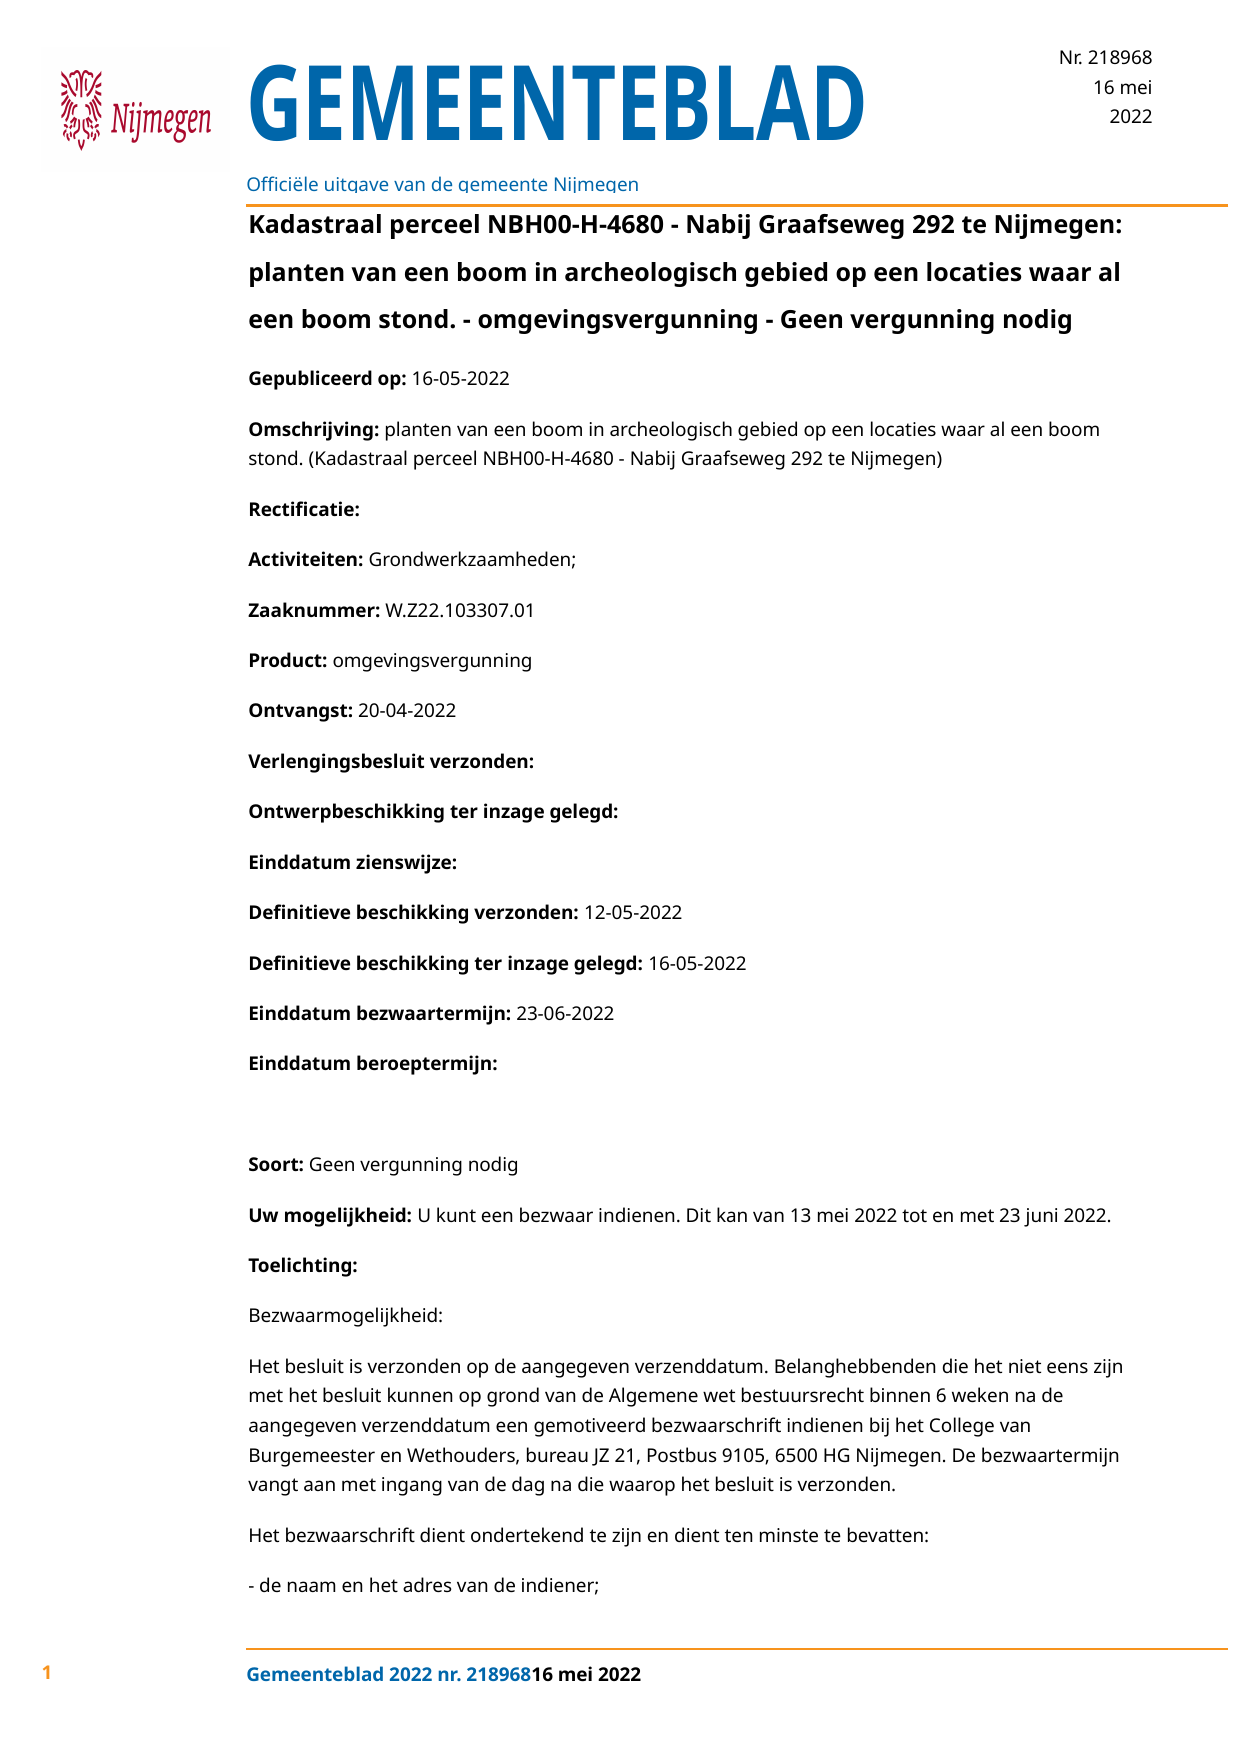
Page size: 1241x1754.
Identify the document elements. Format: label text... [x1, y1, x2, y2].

text Uw mogelijkheid: U kunt een bezwaar indienen. Dit kan van 13 mei 2022 tot en met 23 juni 2022. [248, 1202, 1152, 1227]
text Ontvangst: 20-04-2022 [248, 698, 1152, 723]
picture [41, 47, 231, 172]
text Definitieve beschikking verzonden: 12-05-2022 [248, 899, 1152, 925]
text Product: omgevingsvergunning [248, 647, 1152, 673]
text Rectificatie: [248, 496, 1152, 522]
text Activiteiten: Grondwerkzaamheden; [248, 546, 1152, 572]
text Kadastraal perceel NBH00-H-4680 - Nabij Graafseweg 292 te Nijmegen: planten van een boom in archeologisch gebied op een locaties waar al een boom stond. - omgevingsvergunning - Geen vergunning nodig [248, 207, 1152, 336]
text Einddatum zienswijze: [248, 849, 1152, 874]
text - de naam en het adres van de indiener; [248, 1572, 1152, 1598]
text Toelichting: [248, 1252, 1152, 1278]
text Omschrijving: planten van een boom in archeologisch gebied op een locaties waar al een boom stond. (Kadastraal perceel NBH00-H-4680 - Nabij Graafseweg 292 te Nijmegen) [248, 416, 1152, 471]
text Einddatum bezwaartermijn: 23-06-2022 [248, 1000, 1152, 1026]
text Bezwaarmogelijkheid: [248, 1303, 1152, 1328]
text Verlengingsbesluit verzonden: [248, 748, 1152, 774]
text Ontwerpbeschikking ter inzage gelegd: [248, 798, 1152, 824]
text Zaaknummer: W.Z22.103307.01 [248, 597, 1152, 622]
text Definitieve beschikking ter inzage gelegd: 16-05-2022 [248, 950, 1152, 975]
text Het besluit is verzonden op de aangegeven verzenddatum. Belanghebbenden die het niet eens zijn met het besluit kunnen op grond van de Algemene wet bestuursrecht binnen 6 weken na de aangegeven verzenddatum een gemotiveerd bezwaarschrift indienen bij het College van Burgemeester en Wethouders, bureau JZ 21, Postbus 9105, 6500 HG Nijmegen. De bezwaartermijn vangt aan met ingang van de dag na die waarop het besluit is verzonden. [248, 1353, 1152, 1497]
text Gepubliceerd op: 16-05-2022 [248, 366, 1152, 391]
text Einddatum beroeptermijn: [248, 1051, 1152, 1076]
text Soort: Geen vergunning nodig [248, 1151, 1152, 1177]
text Het bezwaarschrift dient ondertekend te zijn en dient ten minste te bevatten: [248, 1522, 1152, 1547]
